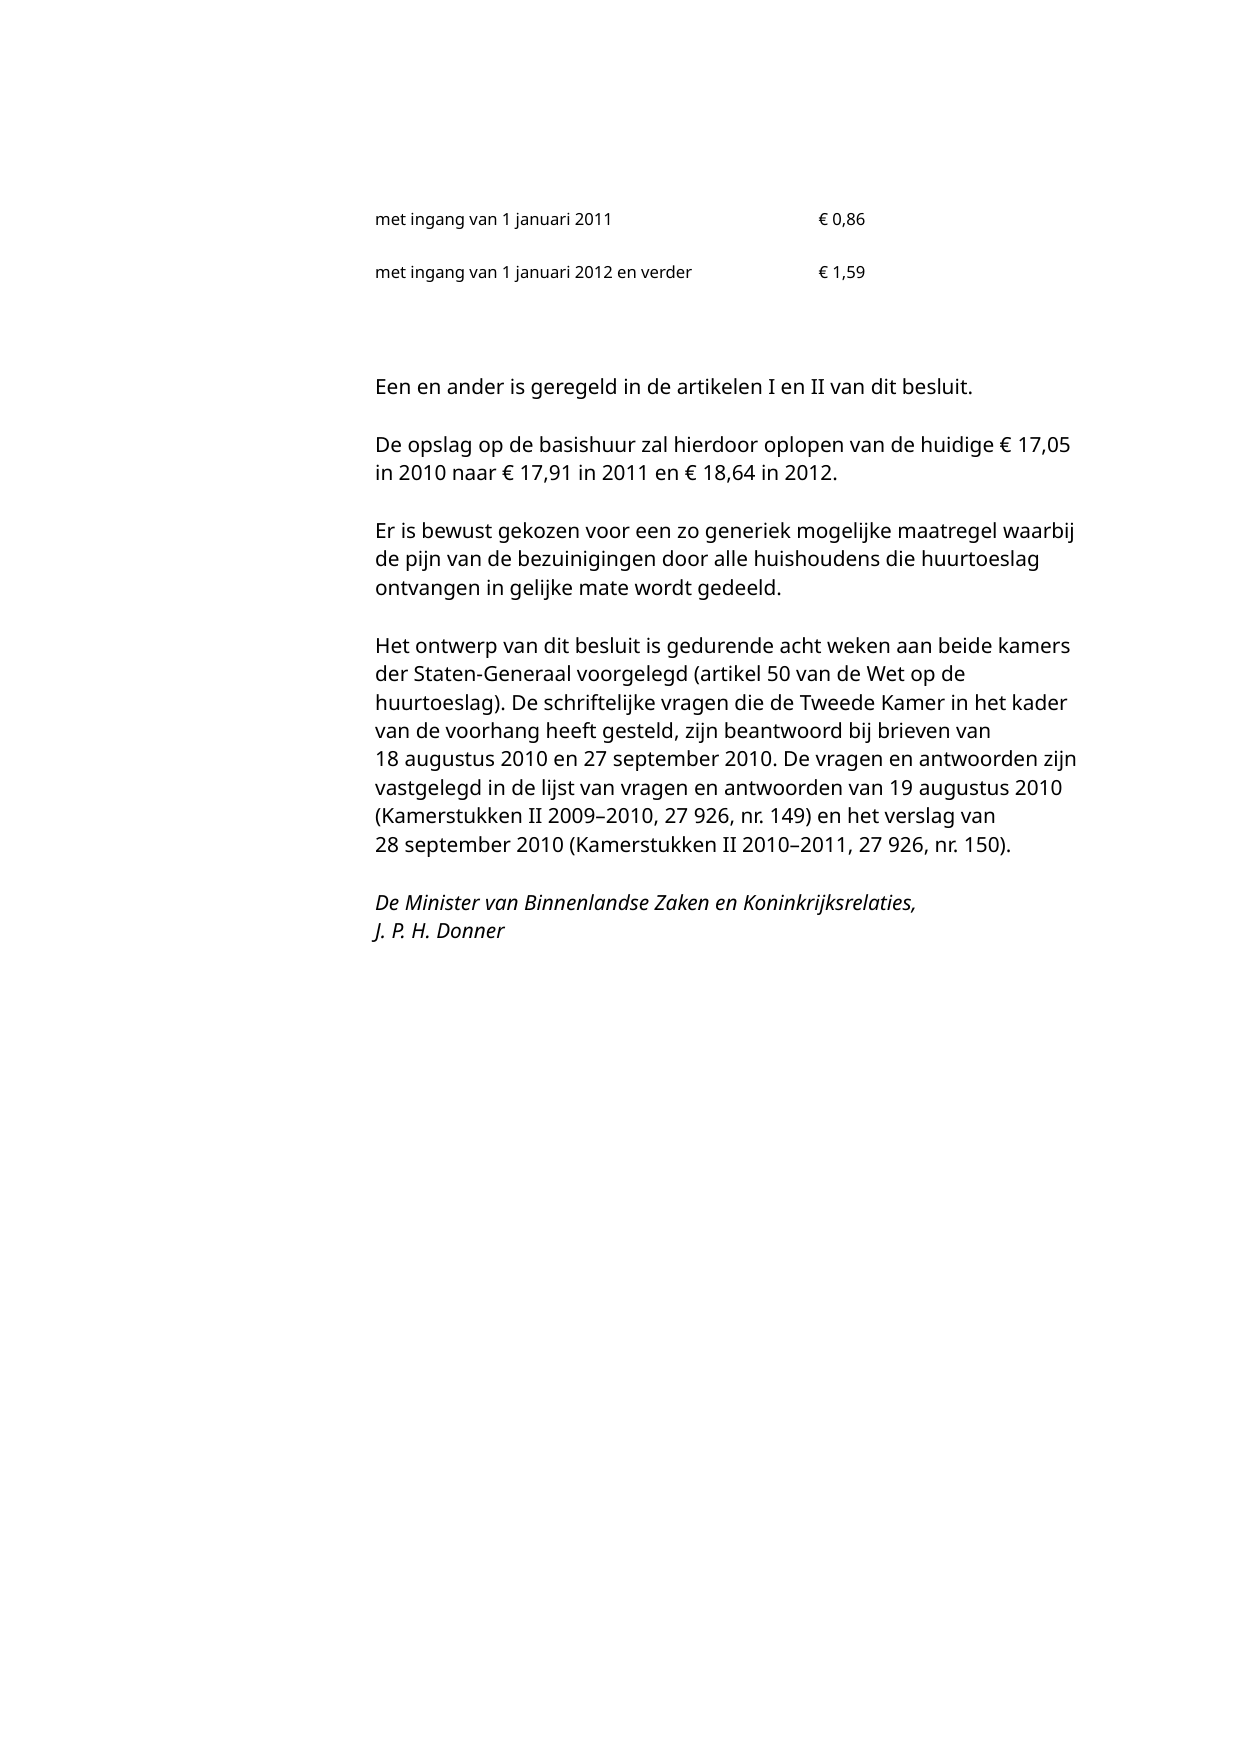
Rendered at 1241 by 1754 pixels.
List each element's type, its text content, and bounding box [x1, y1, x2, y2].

text J. P. H. Donner [375, 916, 1090, 945]
table_header met ingang van 1 januari 2011 [375, 208, 818, 261]
table_cell met ingang van 1 januari 2012 en verder [375, 261, 818, 313]
table_cell € 1,59 [818, 261, 1090, 313]
table_header € 0,86 [818, 208, 1090, 261]
text Er is bewust gekozen voor een zo generiek mogelijke maatregel waarbij de pijn van de bezuinigingen door alle huishoudens die huurtoeslag ontvangen in gelijke mate wordt gedeeld. [375, 516, 1090, 601]
text De Minister van Binnenlandse Zaken en Koninkrijksrelaties, [375, 888, 1090, 916]
text Een en ander is geregeld in de artikelen I en II van dit besluit. [375, 372, 1090, 400]
text Het ontwerp van dit besluit is gedurende acht weken aan beide kamers der Staten-Generaal voorgelegd (artikel 50 van de Wet op de huurtoeslag). De schriftelijke vragen die de Tweede Kamer in het kader van de voorhang heeft gesteld, zijn beantwoord bij brieven van 18 augustus 2010 en 27 september 2010. De vragen en antwoorden zijn vastgelegd in de lijst van vragen en antwoorden van 19 augustus 2010 (Kamerstukken II 2009–2010, 27 926, nr. 149) en het verslag van 28 september 2010 (Kamerstukken II 2010–2011, 27 926, nr. 150). [375, 631, 1090, 858]
text De opslag op de basishuur zal hierdoor oplopen van de huidige € 17,05 in 2010 naar € 17,91 in 2011 en € 18,64 in 2012. [375, 430, 1090, 487]
